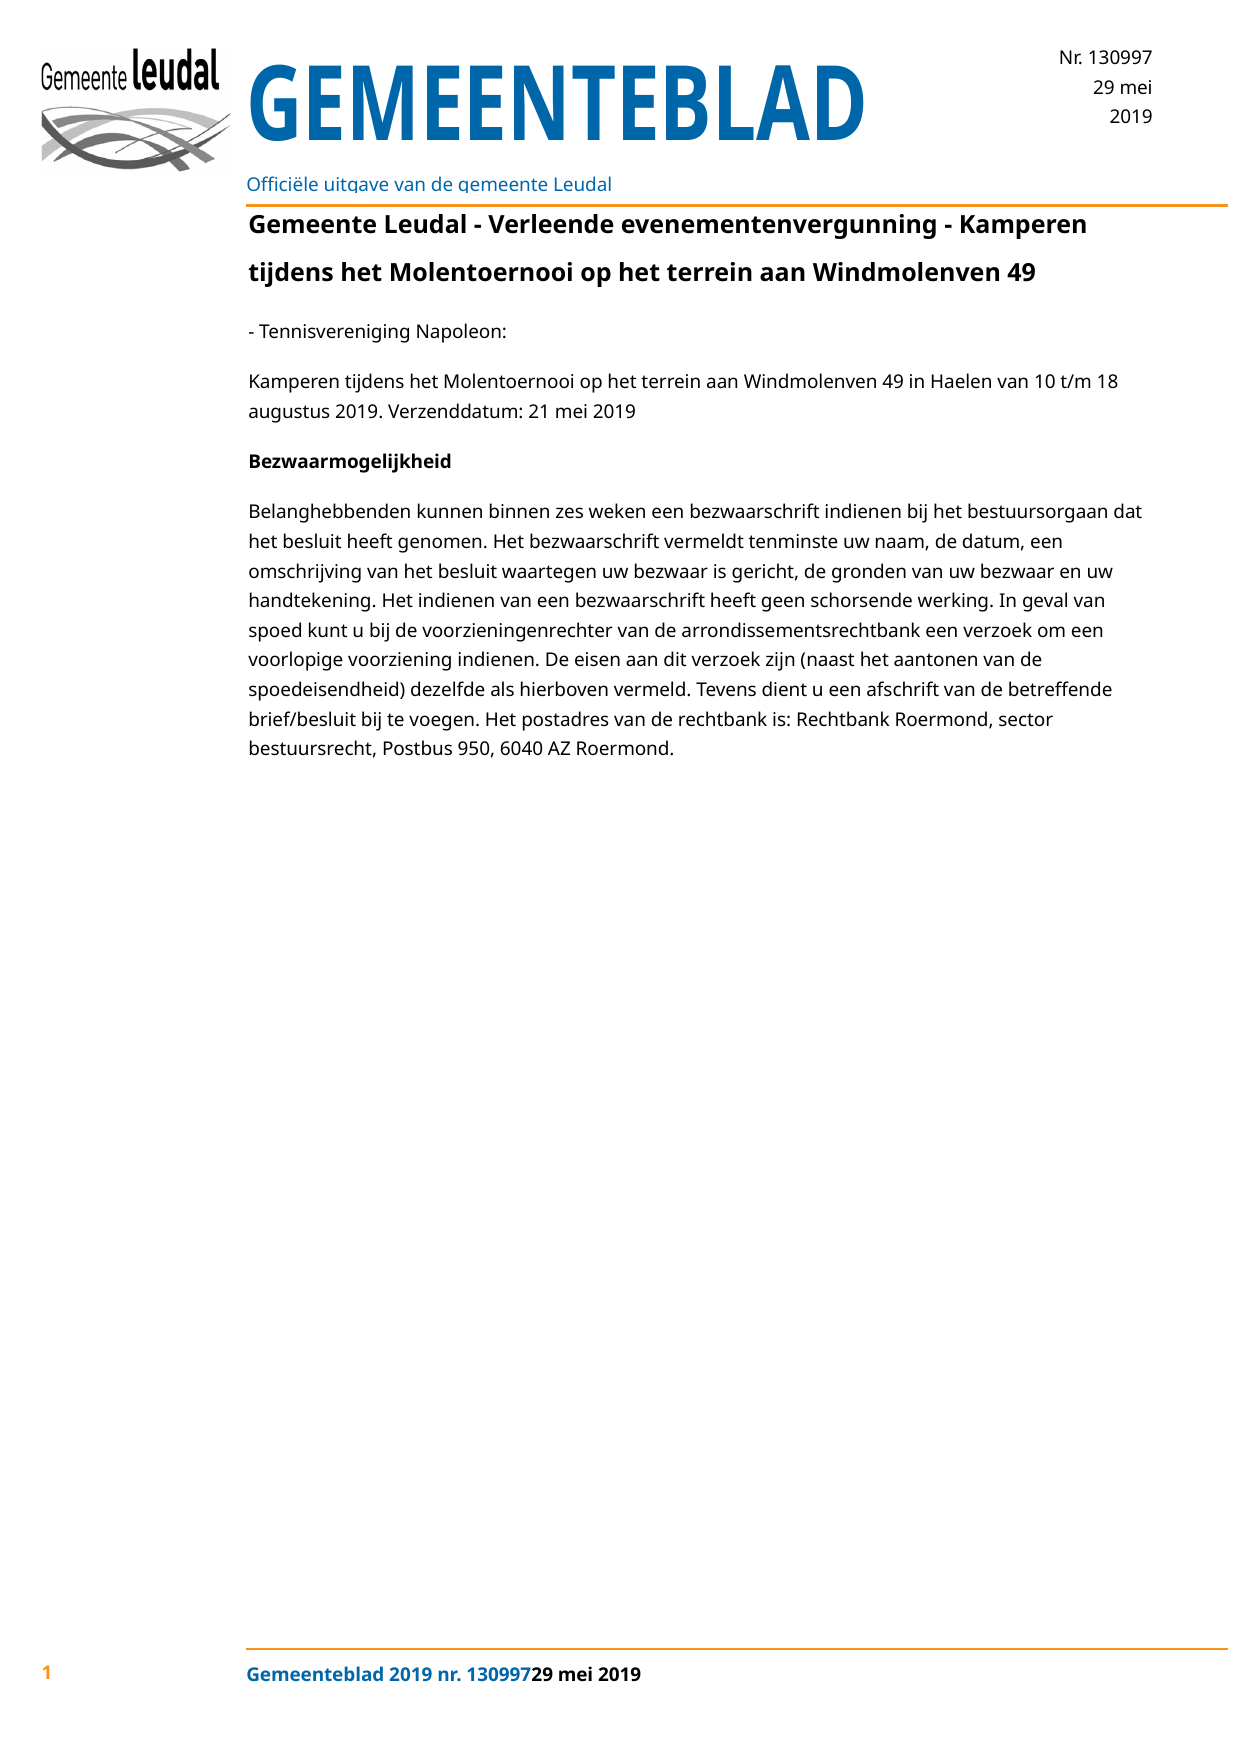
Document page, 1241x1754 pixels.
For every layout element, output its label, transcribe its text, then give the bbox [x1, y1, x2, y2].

text - Tennisvereniging Napoleon: [248, 318, 1152, 344]
picture [41, 47, 231, 172]
text Belanghebbenden kunnen binnen zes weken een bezwaarschrift indienen bij het bestuursorgaan dat het besluit heeft genomen. Het bezwaarschrift vermeldt tenminste uw naam, de datum, een omschrijving van het besluit waartegen uw bezwaar is gericht, de gronden van uw bezwaar en uw handtekening. Het indienen van een bezwaarschrift heeft geen schorsende werking. In geval van spoed kunt u bij de voorzieningenrechter van de arrondissementsrechtbank een verzoek om een voorlopige voorziening indienen. De eisen aan dit verzoek zijn (naast het aantonen van de spoedeisendheid) dezelfde als hierboven vermeld. Tevens dient u een afschrift van de betreffende brief/besluit bij te voegen. Het postadres van de rechtbank is: Rechtbank Roermond, sector bestuursrecht, Postbus 950, 6040 AZ Roermond. [248, 499, 1152, 761]
text Gemeente Leudal - Verleende evenementenvergunning - Kamperen tijdens het Molentoernooi op het terrein aan Windmolenven 49 [248, 207, 1152, 288]
text Bezwaarmogelijkheid [248, 448, 1152, 474]
text Kamperen tijdens het Molentoernooi op het terrein aan Windmolenven 49 in Haelen van 10 t/m 18 augustus 2019. Verzenddatum: 21 mei 2019 [248, 368, 1152, 424]
